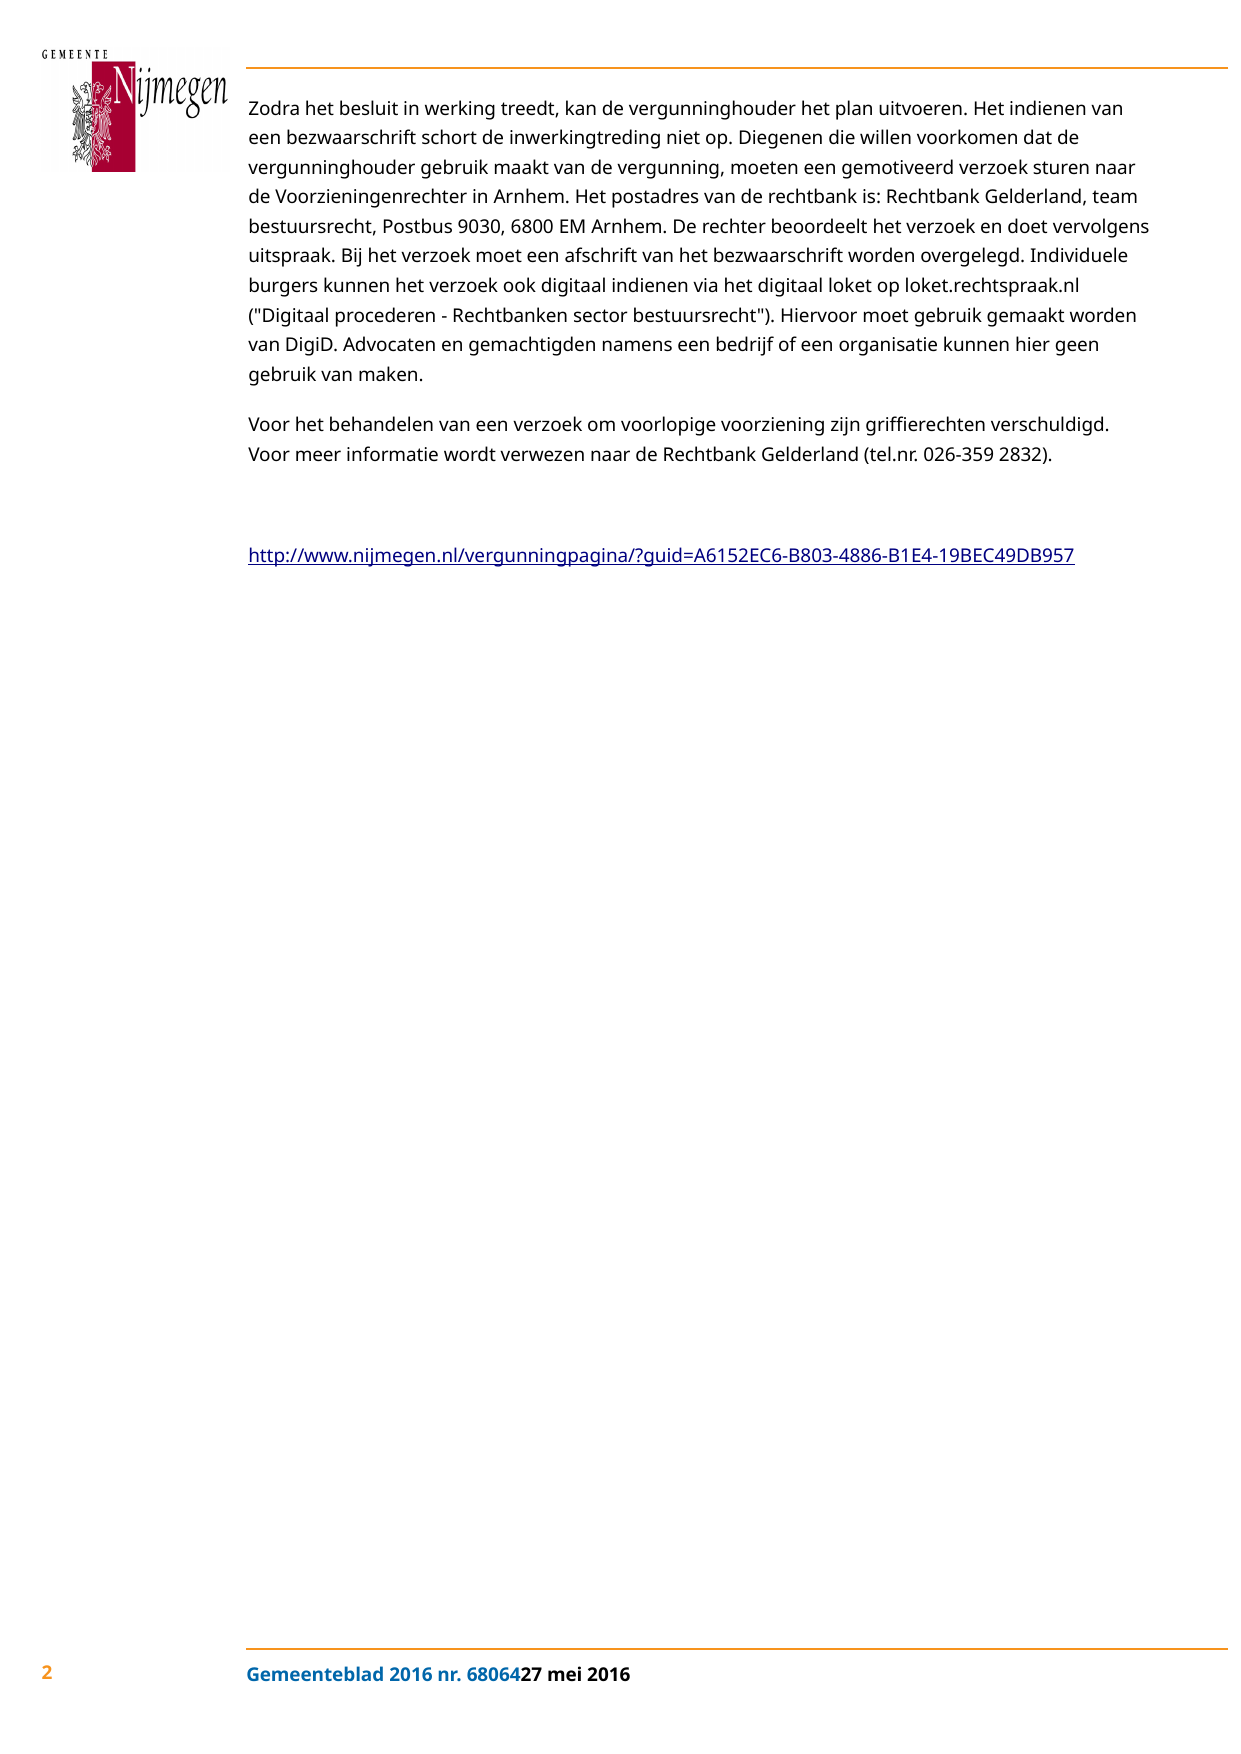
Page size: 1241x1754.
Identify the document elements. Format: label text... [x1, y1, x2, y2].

picture [41, 47, 231, 172]
text Zodra het besluit in werking treedt, kan de vergunninghouder het plan uitvoeren. Het indienen van een bezwaarschrift schort de inwerkingtreding niet op. Diegenen die willen voorkomen dat de vergunninghouder gebruik maakt van de vergunning, moeten een gemotiveerd verzoek sturen naar de Voorzieningenrechter in Arnhem. Het postadres van de rechtbank is: Rechtbank Gelderland, team bestuursrecht, Postbus 9030, 6800 EM Arnhem. De rechter beoordeelt het verzoek en doet vervolgens uitspraak. Bij het verzoek moet een afschrift van het bezwaarschrift worden overgelegd. Individuele burgers kunnen het verzoek ook digitaal indienen via het digitaal loket op loket.rechtspraak.nl ("Digitaal procederen - Rechtbanken sector bestuursrecht"). Hiervoor moet gebruik gemaakt worden van DigiD. Advocaten en gemachtigden namens een bedrijf of een organisatie kunnen hier geen gebruik van maken. [248, 95, 1152, 387]
text http://www.nijmegen.nl/vergunningpagina/?guid=A6152EC6-B803-4886-B1E4-19BEC49DB957 [248, 542, 1152, 568]
text Voor het behandelen van een verzoek om voorlopige voorziening zijn griffierechten verschuldigd. Voor meer informatie wordt verwezen naar de Rechtbank Gelderland (tel.nr. 026-359 2832). [248, 411, 1152, 467]
